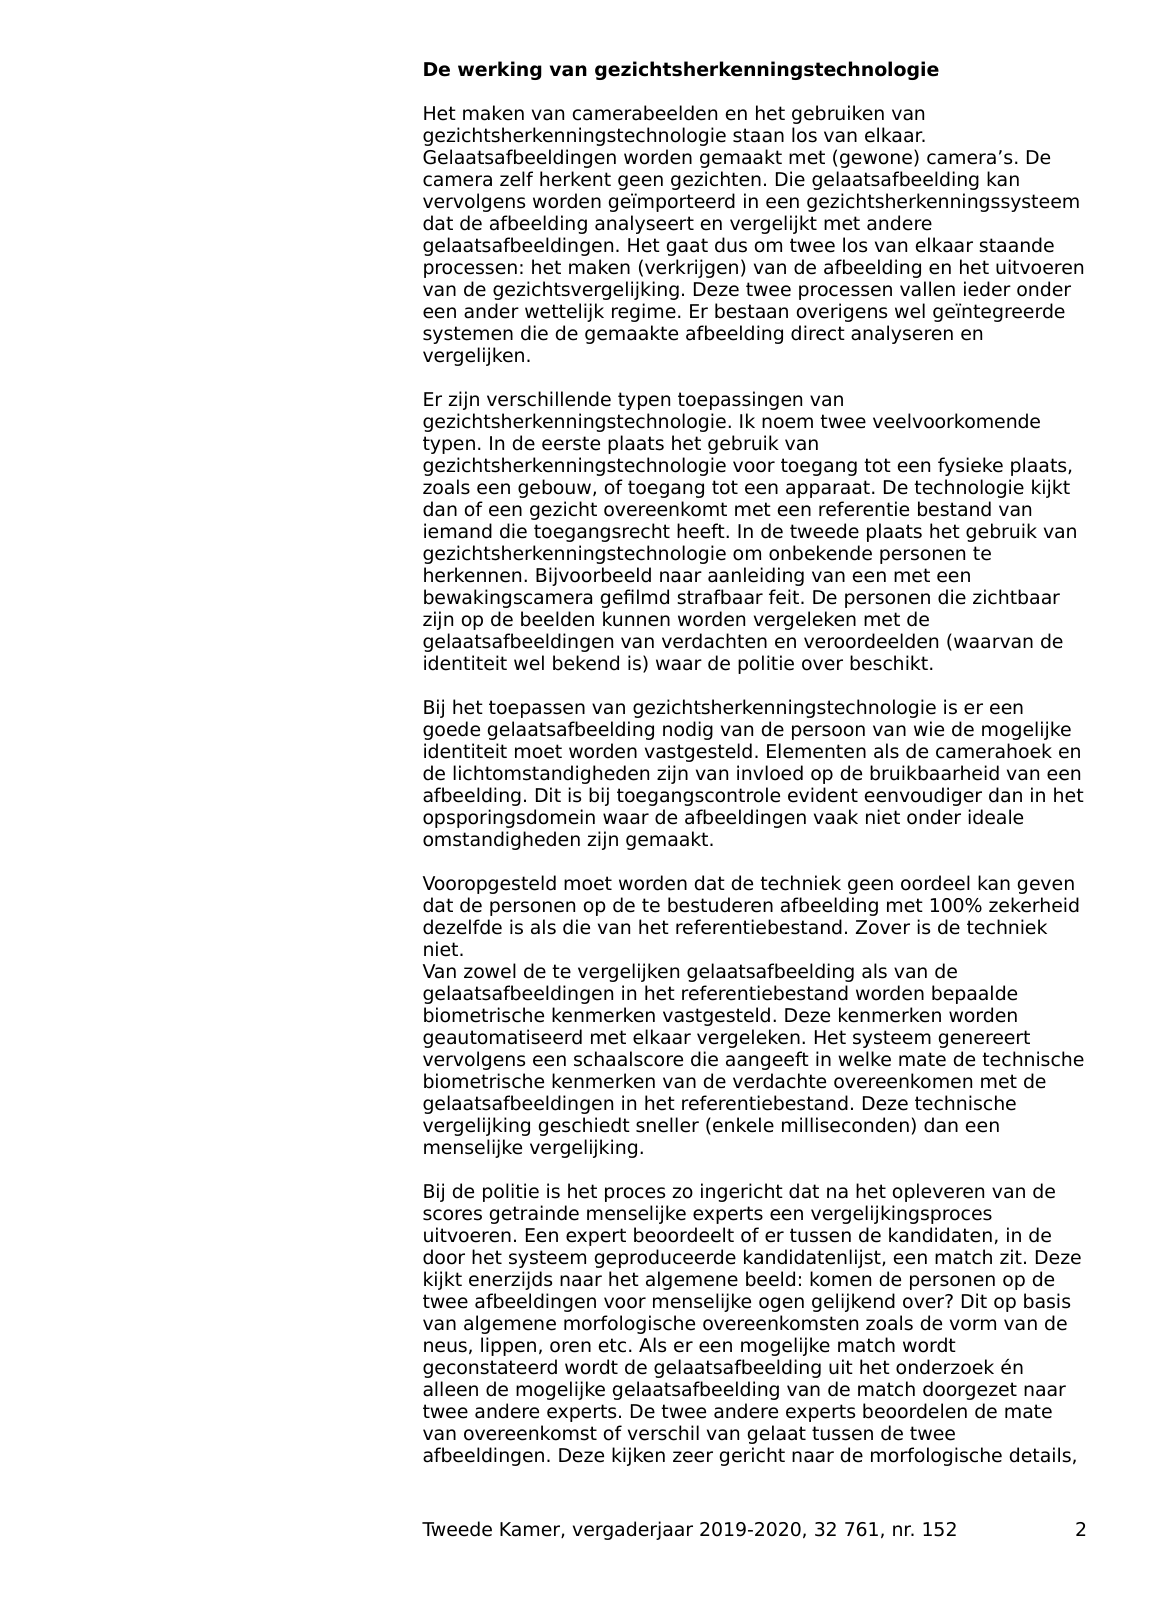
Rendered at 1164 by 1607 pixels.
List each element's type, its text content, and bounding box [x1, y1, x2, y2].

text Bij de politie is het proces zo ingericht dat na het opleveren van de scores getrainde menselijke experts een vergelijkingsproces uitvoeren. Een expert beoordeelt of er tussen de kandidaten, in de door het systeem geproduceerde kandidatenlijst, een match zit. Deze kijkt enerzijds naar het algemene beeld: komen de personen op de twee afbeeldingen voor menselijke ogen gelijkend over? Dit op basis van algemene morfologische overeenkomsten zoals de vorm van de neus, lippen, oren etc. Als er een mogelijke match wordt geconstateerd wordt de gelaatsafbeelding uit het onderzoek én alleen de mogelijke gelaatsafbeelding van de match doorgezet naar twee andere experts. De twee andere experts beoordelen de mate van overeenkomst of verschil van gelaat tussen de twee afbeeldingen. Deze kijken zeer gericht naar de morfologische details, [422, 1181, 1087, 1467]
text Het maken van camerabeelden en het gebruiken van gezichtsherkenningstechnologie staan los van elkaar. Gelaatsafbeeldingen worden gemaakt met (gewone) camera’s. De camera zelf herkent geen gezichten. Die gelaatsafbeelding kan vervolgens worden geïmporteerd in een gezichtsherkenningssysteem dat de afbeelding analyseert en vergelijkt met andere gelaatsafbeeldingen. Het gaat dus om twee los van elkaar staande processen: het maken (verkrijgen) van de afbeelding en het uitvoeren van de gezichtsvergelijking. Deze twee processen vallen ieder onder een ander wettelijk regime. Er bestaan overigens wel geïntegreerde systemen die de gemaakte afbeelding direct analyseren en vergelijken. [422, 103, 1087, 367]
text Vooropgesteld moet worden dat de techniek geen oordeel kan geven dat de personen op de te bestuderen afbeelding met 100% zekerheid dezelfde is als die van het referentiebestand. Zover is de techniek niet. [422, 873, 1087, 961]
text Er zijn verschillende typen toepassingen van gezichtsherkenningstechnologie. Ik noem twee veelvoorkomende typen. In de eerste plaats het gebruik van gezichtsherkenningstechnologie voor toegang tot een fysieke plaats, zoals een gebouw, of toegang tot een apparaat. De technologie kijkt dan of een gezicht overeenkomt met een referentie bestand van iemand die toegangsrecht heeft. In de tweede plaats het gebruik van gezichtsherkenningstechnologie om onbekende personen te herkennen. Bijvoorbeeld naar aanleiding van een met een bewakingscamera gefilmd strafbaar feit. De personen die zichtbaar zijn op de beelden kunnen worden vergeleken met de gelaatsafbeeldingen van verdachten en veroordeelden (waarvan de identiteit wel bekend is) waar de politie over beschikt. [422, 389, 1087, 675]
text Bij het toepassen van gezichtsherkenningstechnologie is er een goede gelaatsafbeelding nodig van de persoon van wie de mogelijke identiteit moet worden vastgesteld. Elementen als de camerahoek en de lichtomstandigheden zijn van invloed op de bruikbaarheid van een afbeelding. Dit is bij toegangscontrole evident eenvoudiger dan in het opsporingsdomein waar de afbeeldingen vaak niet onder ideale omstandigheden zijn gemaakt. [422, 697, 1087, 851]
subtitle De werking van gezichtsherkenningstechnologie [422, 59, 1087, 81]
text Van zowel de te vergelijken gelaatsafbeelding als van de gelaatsafbeeldingen in het referentiebestand worden bepaalde biometrische kenmerken vastgesteld. Deze kenmerken worden geautomatiseerd met elkaar vergeleken. Het systeem genereert vervolgens een schaalscore die aangeeft in welke mate de technische biometrische kenmerken van de verdachte overeenkomen met de gelaatsafbeeldingen in het referentiebestand. Deze technische vergelijking geschiedt sneller (enkele milliseconden) dan een menselijke vergelijking. [422, 961, 1087, 1159]
